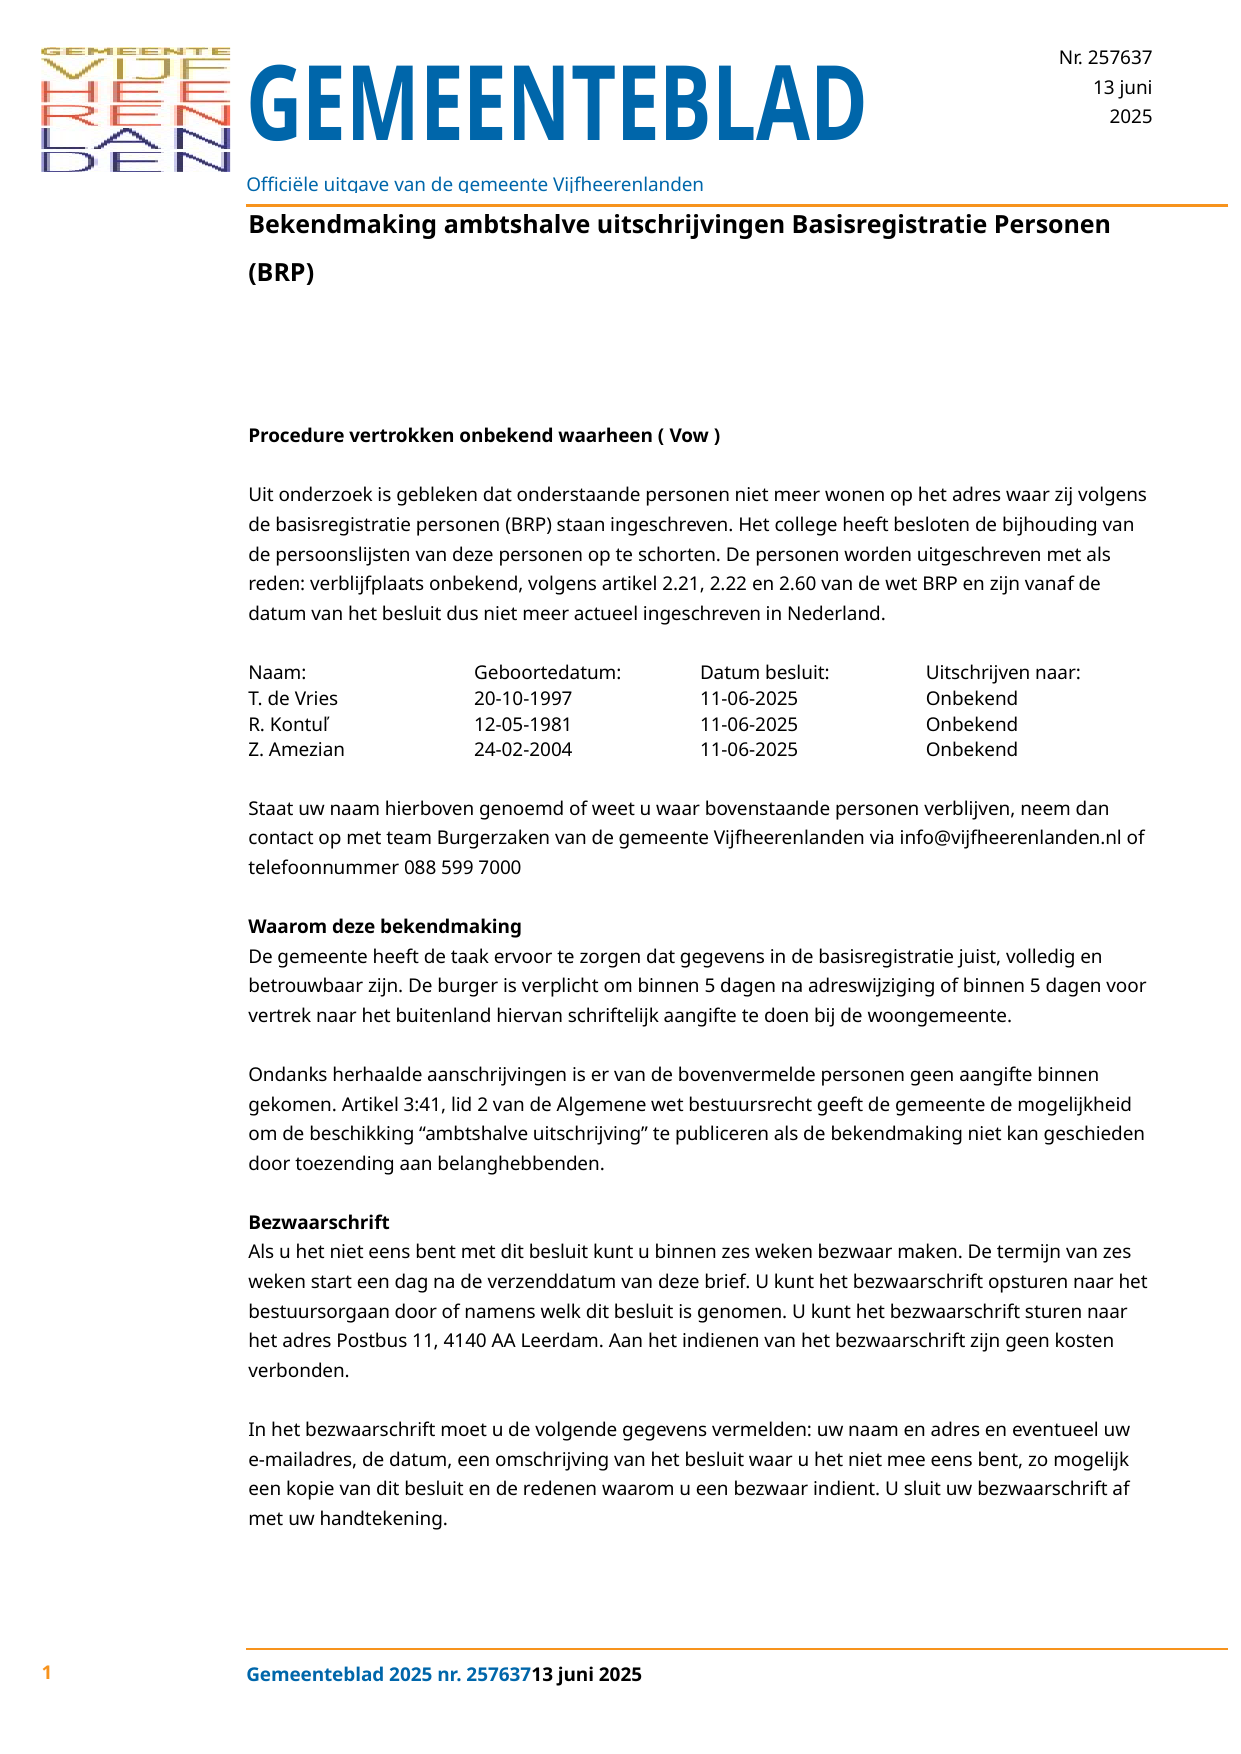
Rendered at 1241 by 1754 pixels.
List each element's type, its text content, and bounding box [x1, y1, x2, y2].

text Uit onderzoek is gebleken dat onderstaande personen niet meer wonen op het adres waar zij volgens de basisregistratie personen (BRP) staan ingeschreven. Het college heeft besloten de bijhouding van de persoonslijsten van deze personen op te schorten. De personen worden uitgeschreven met als reden: verblijfplaats onbekend, volgens artikel 2.21, 2.22 en 2.60 van de wet BRP en zijn vanaf de datum van het besluit dus niet meer actueel ingeschreven in Nederland. [248, 482, 1152, 626]
table_header Naam: [248, 659, 474, 685]
text De gemeente heeft de taak ervoor te zorgen dat gegevens in de basisregistratie juist, volledig en betrouwbaar zijn. De burger is verplicht om binnen 5 dagen na adreswijziging of binnen 5 dagen voor vertrek naar het buitenland hiervan schriftelijk aangifte te doen bij de woongemeente. [248, 943, 1152, 1028]
text Bezwaarschrift [248, 1209, 1152, 1235]
text Ondanks herhaalde aanschrijvingen is er van de bovenvermelde personen geen aangifte binnen gekomen. Artikel 3:41, lid 2 van de Algemene wet bestuursrecht geeft de gemeente de mogelijkheid om de beschikking “ambtshalve uitschrijving” te publiceren als de bekendmaking niet kan geschieden door toezending aan belanghebbenden. [248, 1061, 1152, 1176]
table_cell 11-06-2025 [700, 711, 926, 736]
text Als u het niet eens bent met dit besluit kunt u binnen zes weken bezwaar maken. De termijn van zes weken start een dag na de verzenddatum van deze brief. U kunt het bezwaarschrift opsturen naar het bestuursorgaan door of namens welk dit besluit is genomen. U kunt het bezwaarschrift sturen naar het adres Postbus 11, 4140 AA Leerdam. Aan het indienen van het bezwaarschrift zijn geen kosten verbonden. [248, 1239, 1152, 1383]
table_cell R. Kontuľ [248, 711, 474, 736]
picture [41, 47, 231, 172]
table_cell Onbekend [926, 736, 1152, 762]
table_cell Z. Amezian [248, 736, 474, 762]
table_cell 12-05-1981 [474, 711, 700, 736]
text In het bezwaarschrift moet u de volgende gegevens vermelden: uw naam en adres en eventueel uw e-mailadres, de datum, een omschrijving van het besluit waar u het niet mee eens bent, zo mogelijk een kopie van dit besluit en de redenen waarom u een bezwaar indient. U sluit uw bezwaarschrift af met uw handtekening. [248, 1416, 1152, 1531]
table_cell 11-06-2025 [700, 736, 926, 762]
table_header Geboortedatum: [474, 659, 700, 685]
table_cell Onbekend [926, 711, 1152, 736]
text Waarom deze bekendmaking [248, 913, 1152, 939]
table_cell 20-10-1997 [474, 685, 700, 711]
table_header Datum besluit: [700, 659, 926, 685]
table_cell Onbekend [926, 685, 1152, 711]
table_cell T. de Vries [248, 685, 474, 711]
text Procedure vertrokken onbekend waarheen ( Vow ) [248, 422, 1152, 448]
table_header Uitschrijven naar: [926, 659, 1152, 685]
table_cell 24-02-2004 [474, 736, 700, 762]
text Staat uw naam hierboven genoemd of weet u waar bovenstaande personen verblijven, neem dan contact op met team Burgerzaken van de gemeente Vijfheerenlanden via info@vijfheerenlanden.nl of telefoonnummer 088 599 7000 [248, 795, 1152, 880]
table_cell 11-06-2025 [700, 685, 926, 711]
text Bekendmaking ambtshalve uitschrijvingen Basisregistratie Personen (BRP) [248, 207, 1152, 288]
